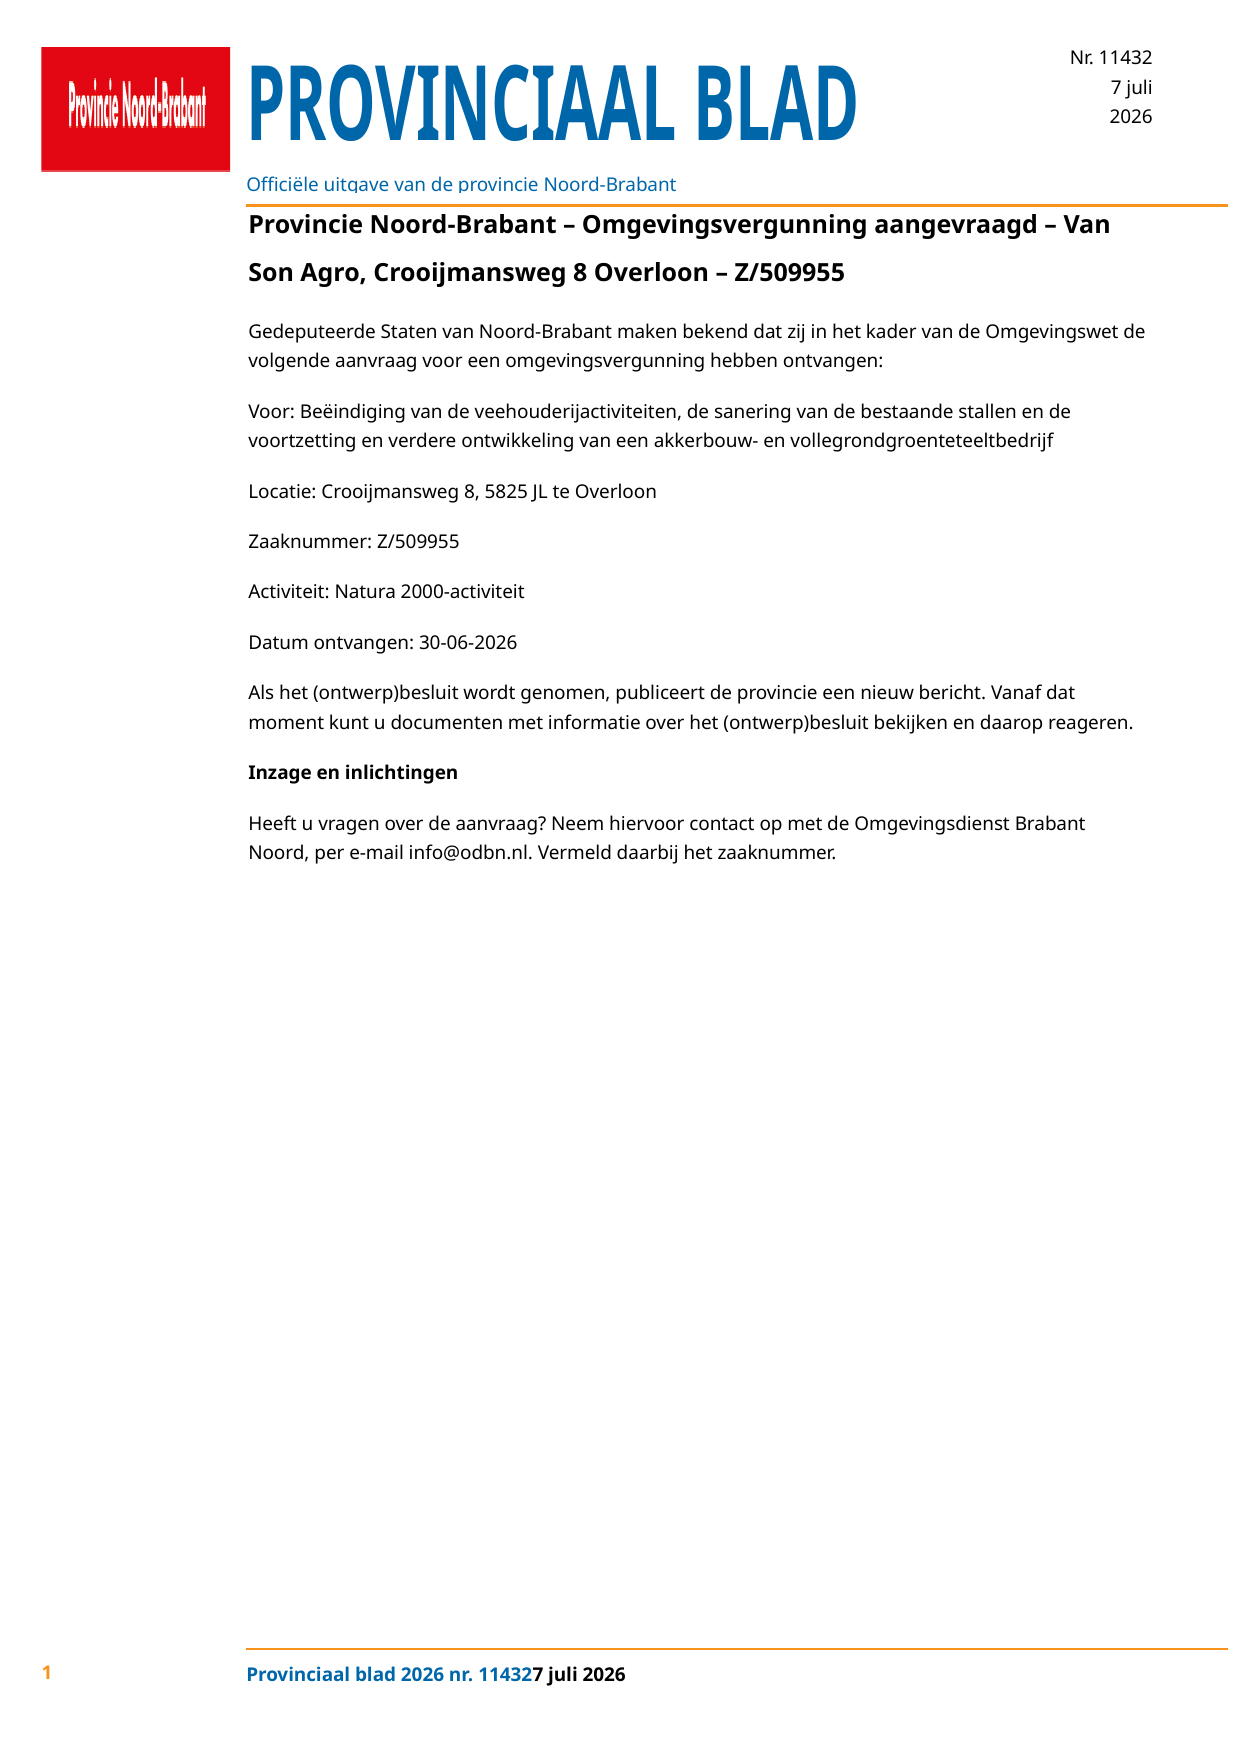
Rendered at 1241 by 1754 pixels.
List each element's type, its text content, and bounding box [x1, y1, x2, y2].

text Heeft u vragen over de aanvraag? Neem hiervoor contact op met de Omgevingsdienst Brabant Noord, per e-mail info@odbn.nl. Vermeld daarbij het zaaknummer. [248, 810, 1152, 865]
text Inzage en inlichtingen [248, 759, 1152, 785]
picture [41, 47, 231, 172]
text Zaaknummer: Z/509955 [248, 528, 1152, 554]
text Gedeputeerde Staten van Noord-Brabant maken bekend dat zij in het kader van de Omgevingswet de volgende aanvraag voor een omgevingsvergunning hebben ontvangen: [248, 318, 1152, 373]
text Activiteit: Natura 2000-activiteit [248, 579, 1152, 604]
text Provincie Noord-Brabant – Omgevingsvergunning aangevraagd – Van Son Agro, Crooijmansweg 8 Overloon – Z/509955 [248, 207, 1152, 288]
text Locatie: Crooijmansweg 8, 5825 JL te Overloon [248, 478, 1152, 504]
text Als het (ontwerp)besluit wordt genomen, publiceert de provincie een nieuw bericht. Vanaf dat moment kunt u documenten met informatie over het (ontwerp)besluit bekijken en daarop reageren. [248, 679, 1152, 735]
text Voor: Beëindiging van de veehouderijactiviteiten, de sanering van de bestaande stallen en de voortzetting en verdere ontwikkeling van een akkerbouw- en vollegrondgroenteteeltbedrijf [248, 398, 1152, 453]
text Datum ontvangen: 30-06-2026 [248, 629, 1152, 655]
